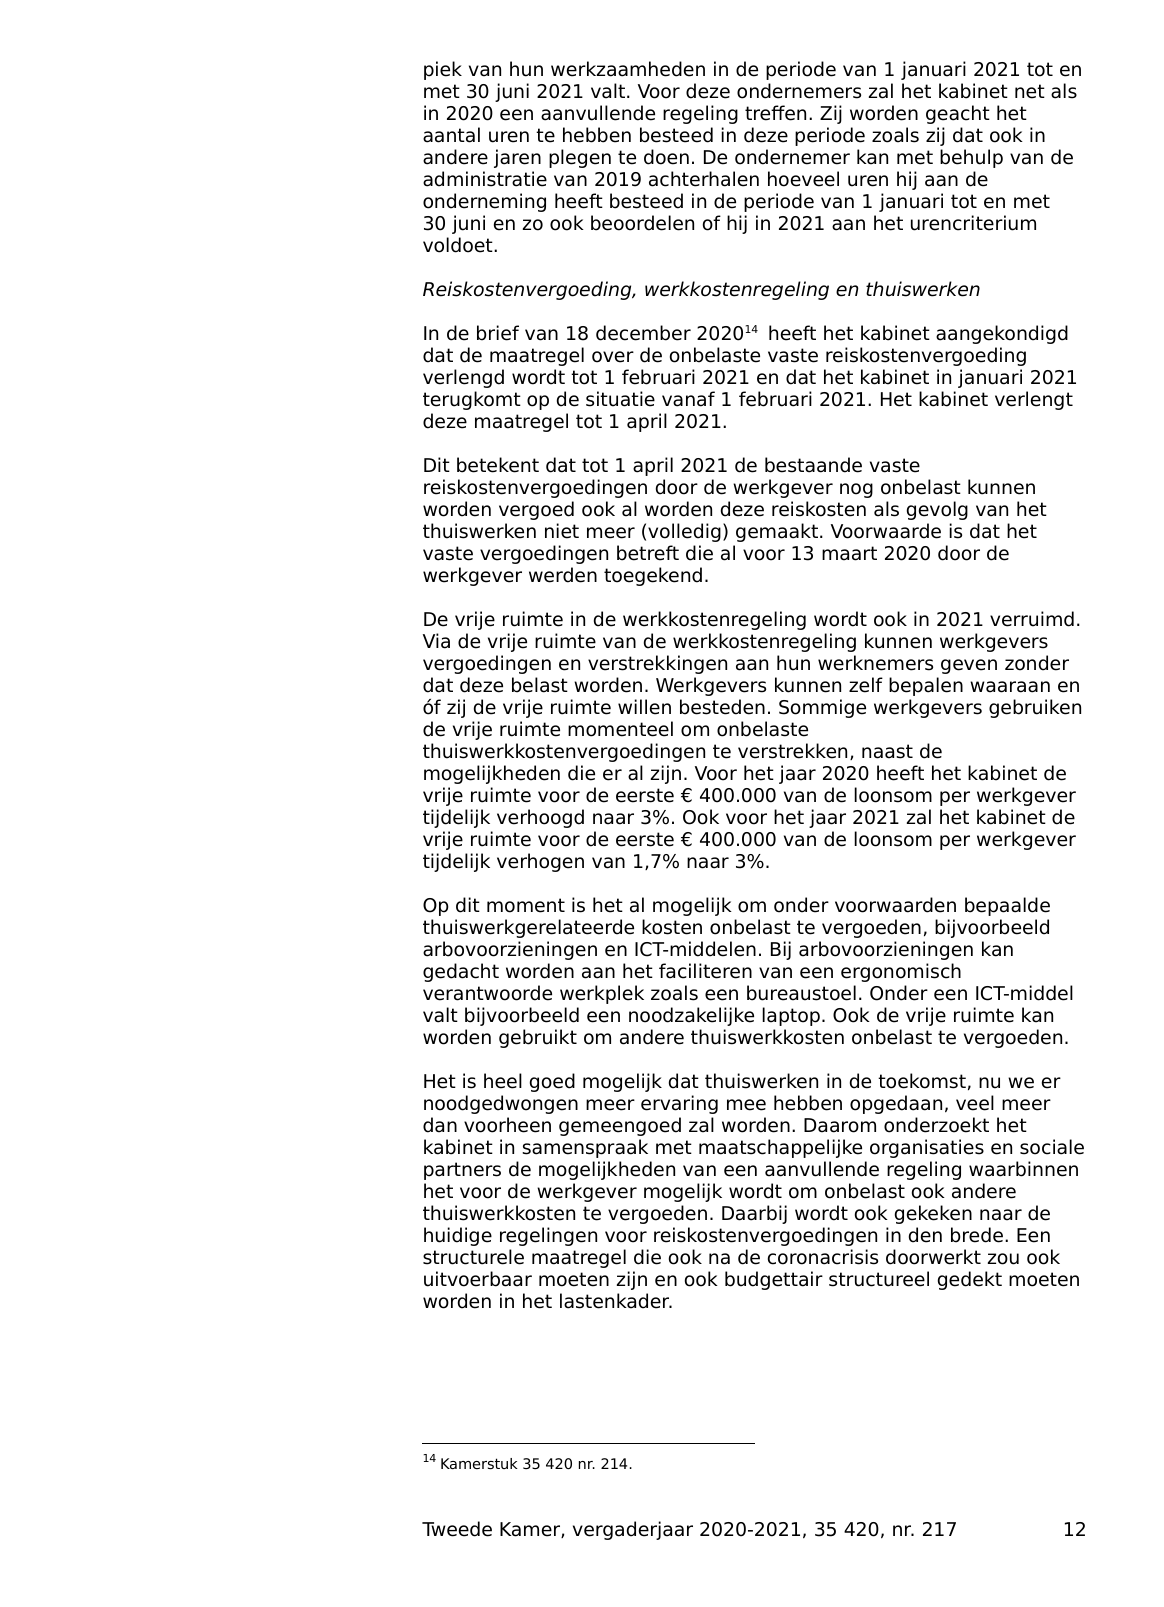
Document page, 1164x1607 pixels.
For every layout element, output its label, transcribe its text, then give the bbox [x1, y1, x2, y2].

text piek van hun werkzaamheden in de periode van 1 januari 2021 tot en met 30 juni 2021 valt. Voor deze ondernemers zal het kabinet net als in 2020 een aanvullende regeling treffen. Zij worden geacht het aantal uren te hebben besteed in deze periode zoals zij dat ook in andere jaren plegen te doen. De ondernemer kan met behulp van de administratie van 2019 achterhalen hoeveel uren hij aan de onderneming heeft besteed in de periode van 1 januari tot en met 30 juni en zo ook beoordelen of hij in 2021 aan het urencriterium voldoet. [422, 59, 1087, 257]
text Op dit moment is het al mogelijk om onder voorwaarden bepaalde thuiswerkgerelateerde kosten onbelast te vergoeden, bijvoorbeeld arbovoorzieningen en ICT-middelen. Bij arbovoorzieningen kan gedacht worden aan het faciliteren van een ergonomisch verantwoorde werkplek zoals een bureaustoel. Onder een ICT-middel valt bijvoorbeeld een noodzakelijke laptop. Ook de vrije ruimte kan worden gebruikt om andere thuiswerkkosten onbelast te vergoeden. [422, 895, 1087, 1049]
text Dit betekent dat tot 1 april 2021 de bestaande vaste reiskostenvergoedingen door de werkgever nog onbelast kunnen worden vergoed ook al worden deze reiskosten als gevolg van het thuiswerken niet meer (volledig) gemaakt. Voorwaarde is dat het vaste vergoedingen betreft die al voor 13 maart 2020 door de werkgever werden toegekend. [422, 455, 1087, 587]
text De vrije ruimte in de werkkostenregeling wordt ook in 2021 verruimd. Via de vrije ruimte van de werkkostenregeling kunnen werkgevers vergoedingen en verstrekkingen aan hun werknemers geven zonder dat deze belast worden. Werkgevers kunnen zelf bepalen waaraan en óf zij de vrije ruimte willen besteden. Sommige werkgevers gebruiken de vrije ruimte momenteel om onbelaste thuiswerkkostenvergoedingen te verstrekken, naast de mogelijkheden die er al zijn. Voor het jaar 2020 heeft het kabinet de vrije ruimte voor de eerste € 400.000 van de loonsom per werkgever tijdelijk verhoogd naar 3%. Ook voor het jaar 2021 zal het kabinet de vrije ruimte voor de eerste € 400.000 van de loonsom per werkgever tijdelijk verhogen van 1,7% naar 3%. [422, 609, 1087, 873]
subtitle Reiskostenvergoeding, werkkostenregeling en thuiswerken [422, 279, 1087, 301]
text Het is heel goed mogelijk dat thuiswerken in de toekomst, nu we er noodgedwongen meer ervaring mee hebben opgedaan, veel meer dan voorheen gemeengoed zal worden. Daarom onderzoekt het kabinet in samenspraak met maatschappelijke organisaties en sociale partners de mogelijkheden van een aanvullende regeling waarbinnen het voor de werkgever mogelijk wordt om onbelast ook andere thuiswerkkosten te vergoeden. Daarbij wordt ook gekeken naar de huidige regelingen voor reiskostenvergoedingen in den brede. Een structurele maatregel die ook na de coronacrisis doorwerkt zou ook uitvoerbaar moeten zijn en ook budgettair structureel gedekt moeten worden in het lastenkader. [422, 1071, 1087, 1313]
text In de brief van 18 december 2020 heeft het kabinet aangekondigd dat de maatregel over de onbelaste vaste reiskostenvergoeding verlengd wordt tot 1 februari 2021 en dat het kabinet in januari 2021 terugkomt op de situatie vanaf 1 februari 2021. Het kabinet verlengt deze maatregel tot 1 april 2021. [422, 323, 1087, 433]
text Kamerstuk 35 420 nr. 214. [422, 1452, 1087, 1474]
